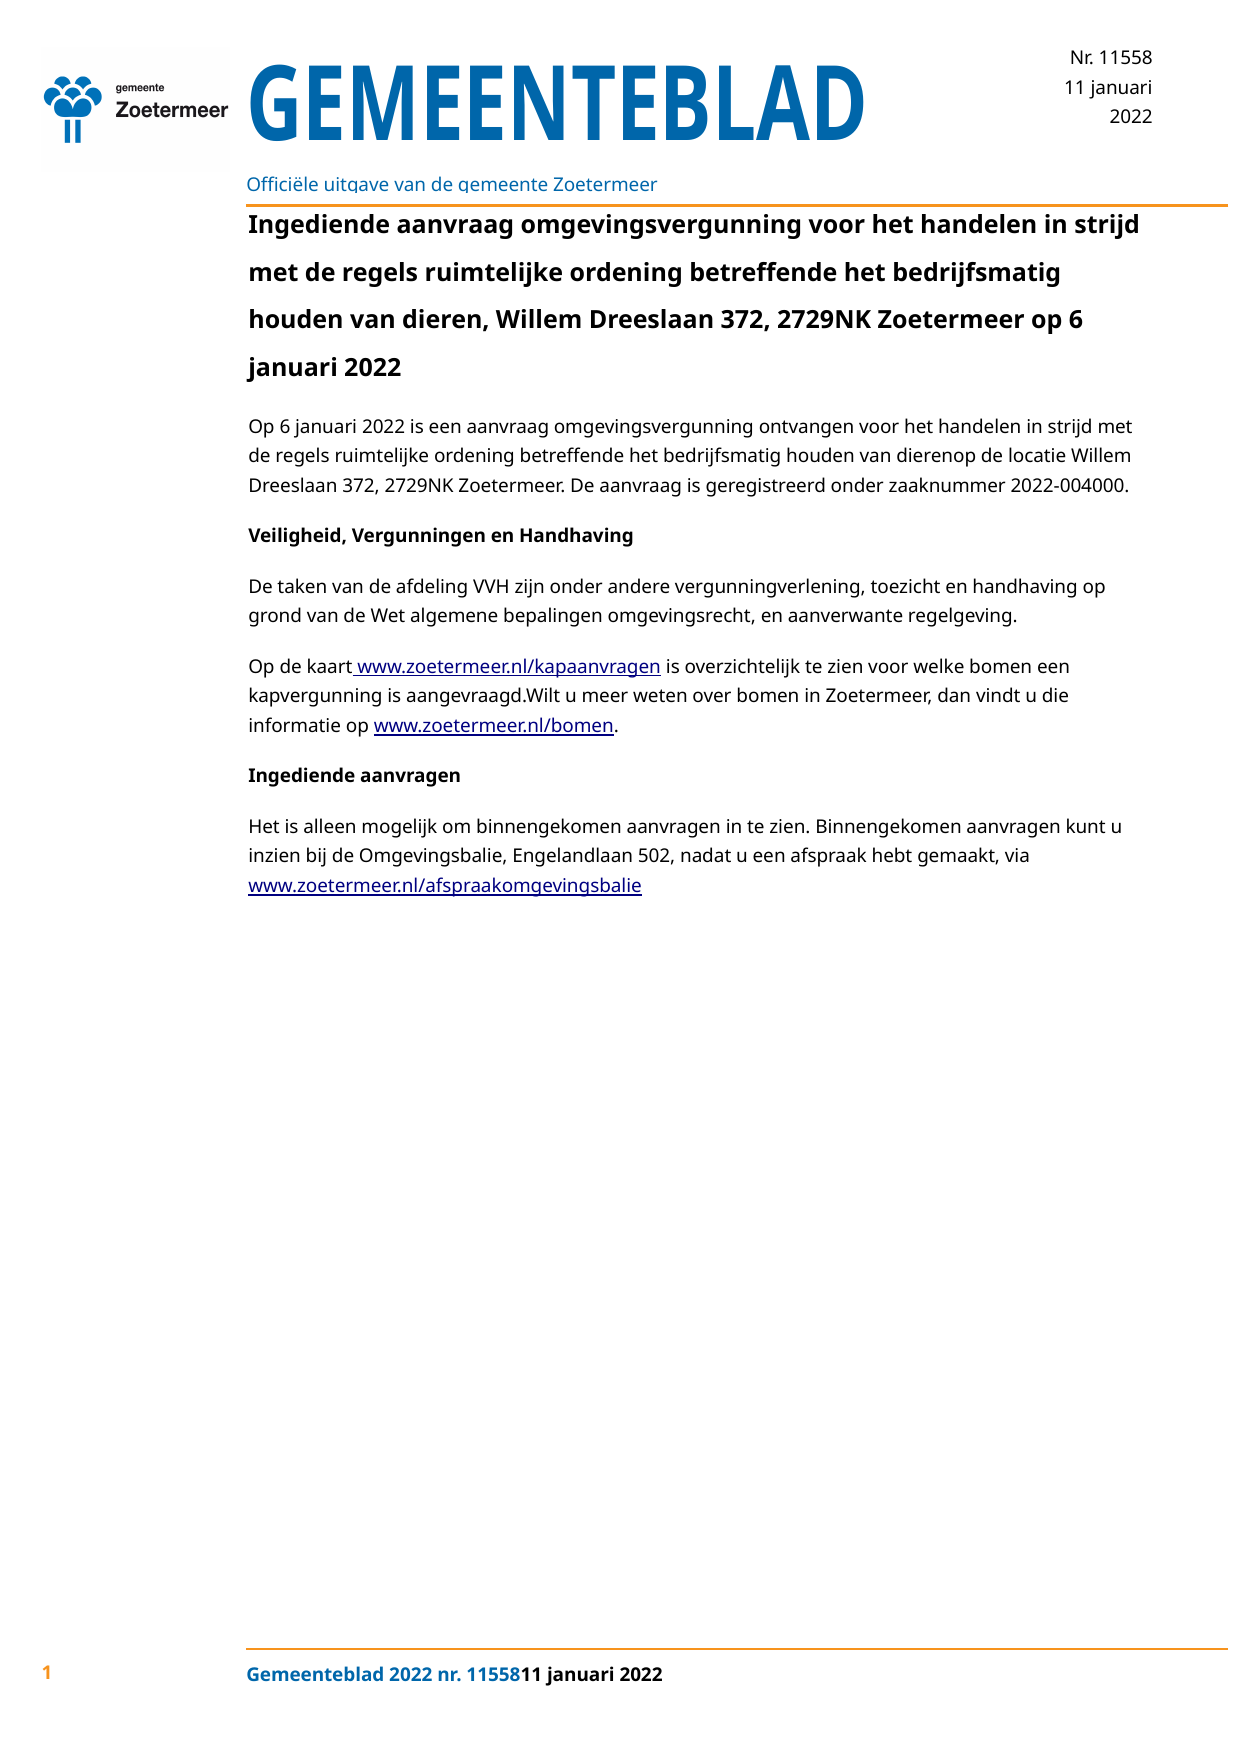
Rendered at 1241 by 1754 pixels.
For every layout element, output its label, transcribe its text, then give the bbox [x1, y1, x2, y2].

text Op 6 januari 2022 is een aanvraag omgevingsvergunning ontvangen voor het handelen in strijd met de regels ruimtelijke ordening betreffende het bedrijfsmatig houden van dierenop de locatie Willem Dreeslaan 372, 2729NK Zoetermeer. De aanvraag is geregistreerd onder zaaknummer 2022-004000. [248, 413, 1152, 498]
picture [41, 47, 231, 172]
text De taken van de afdeling VVH zijn onder andere vergunningverlening, toezicht en handhaving op grond van de Wet algemene bepalingen omgevingsrecht, en aanverwante regelgeving. [248, 573, 1152, 628]
text Ingediende aanvraag omgevingsvergunning voor het handelen in strijd met de regels ruimtelijke ordening betreffende het bedrijfsmatig houden van dieren, Willem Dreeslaan 372, 2729NK Zoetermeer op 6 januari 2022 [248, 207, 1152, 384]
text Ingediende aanvragen [248, 763, 1152, 788]
text Veiligheid, Vergunningen en Handhaving [248, 523, 1152, 548]
text Op de kaart www.zoetermeer.nl/kapaanvragen is overzichtelijk te zien voor welke bomen een kapvergunning is aangevraagd.Wilt u meer weten over bomen in Zoetermeer, dan vindt u die informatie op www.zoetermeer.nl/bomen. [248, 653, 1152, 738]
text Het is alleen mogelijk om binnengekomen aanvragen in te zien. Binnengekomen aanvragen kunt u inzien bij de Omgevingsbalie, Engelandlaan 502, nadat u een afspraak hebt gemaakt, via www.zoetermeer.nl/afspraakomgevingsbalie [248, 813, 1152, 898]
